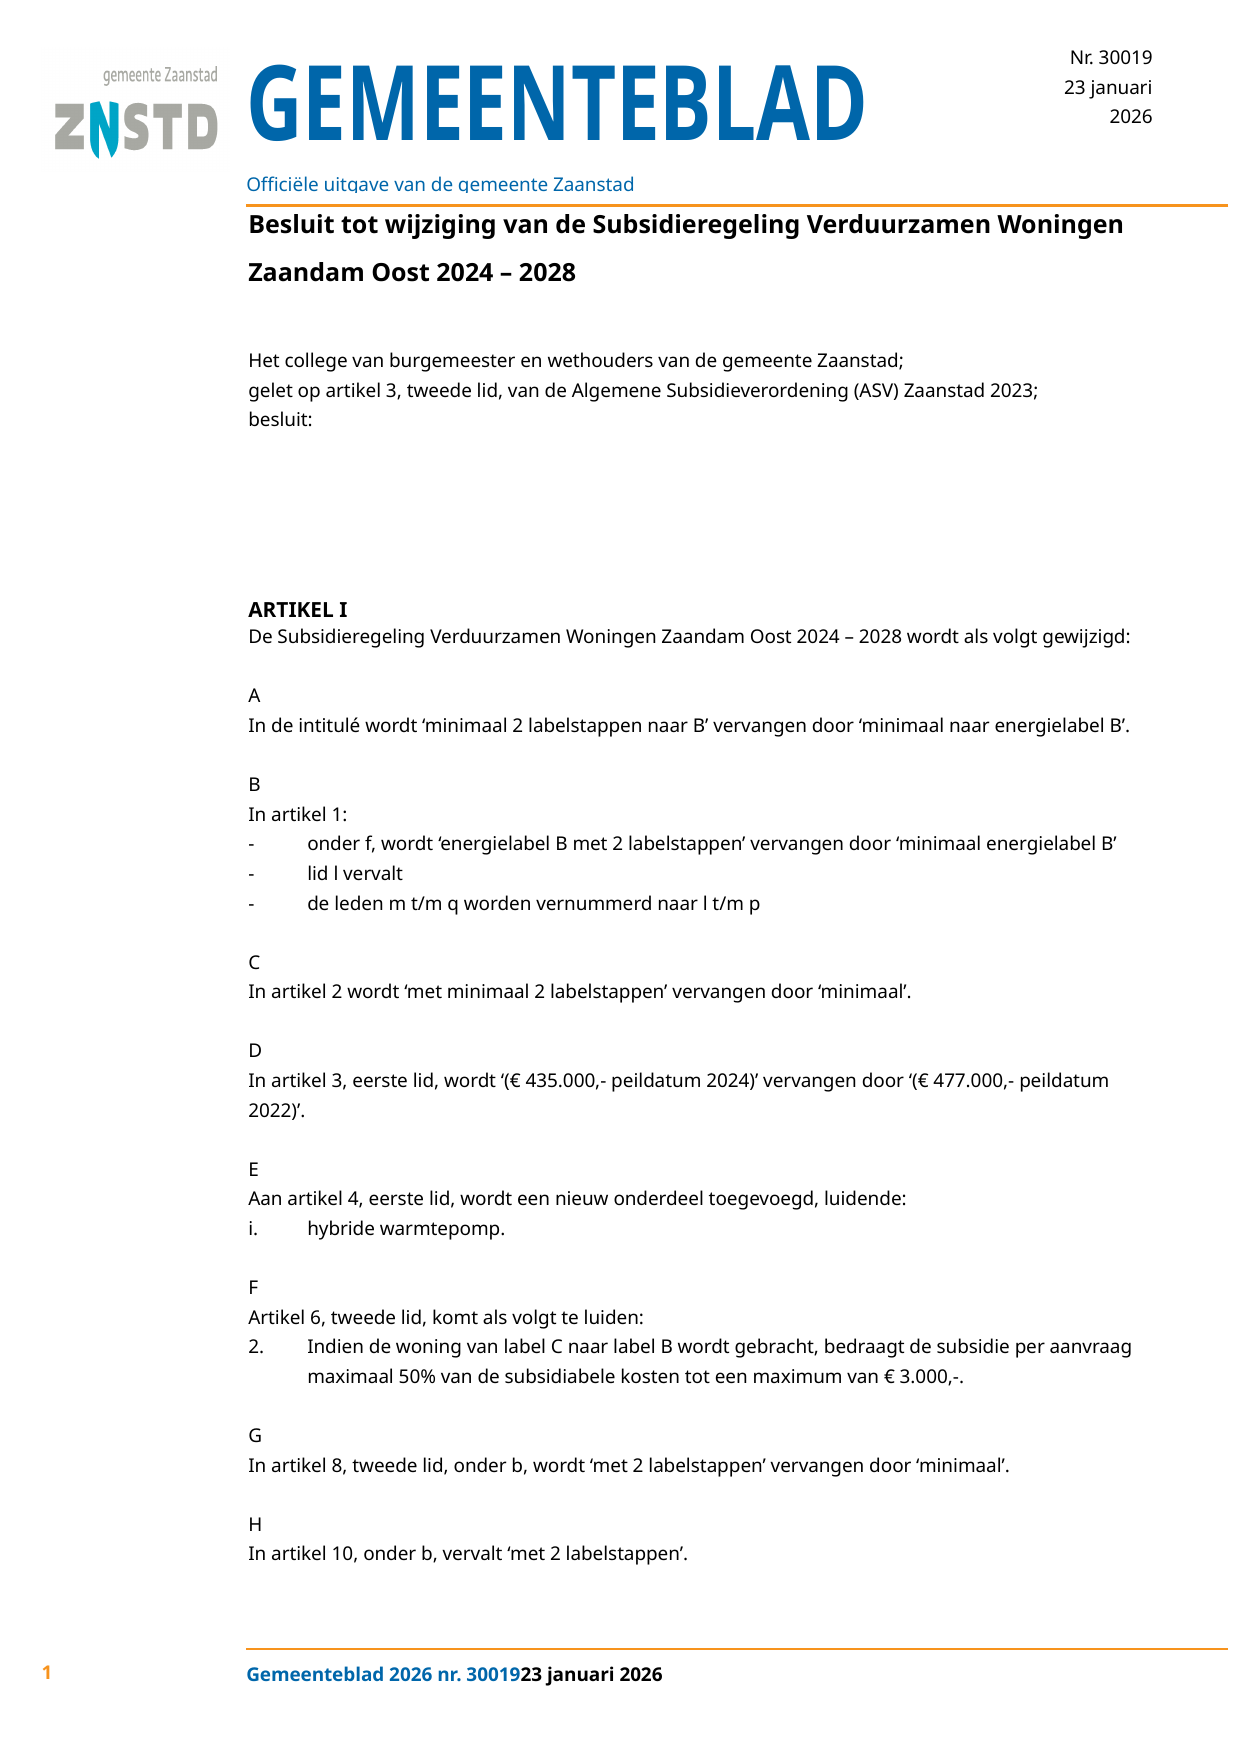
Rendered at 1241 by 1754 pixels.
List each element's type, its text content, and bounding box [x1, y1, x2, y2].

list lid l vervalt [248, 860, 1152, 886]
text gelet op artikel 3, tweede lid, van de Algemene Subsidieverordening (ASV) Zaanstad 2023; [248, 377, 1152, 403]
text C [248, 949, 1152, 975]
text Het college van burgemeester en wethouders van de gemeente Zaanstad; [248, 347, 1152, 373]
picture [41, 47, 231, 172]
text Besluit tot wijziging van de Subsidieregeling Verduurzamen Woningen Zaandam Oost 2024 – 2028 [248, 207, 1152, 288]
text In de intitulé wordt ‘minimaal 2 labelstappen naar B’ vervangen door ‘minimaal naar energielabel B’. [248, 712, 1152, 738]
list de leden m t/m q worden vernummerd naar l t/m p [248, 890, 1152, 916]
text A [248, 683, 1152, 708]
text In artikel 1: [248, 801, 1152, 827]
text E [248, 1156, 1152, 1182]
text ARTIKEL I [248, 595, 1152, 623]
text De Subsidieregeling Verduurzamen Woningen Zaandam Oost 2024 – 2028 wordt als volgt gewijzigd: [248, 623, 1152, 649]
text Artikel 6, tweede lid, komt als volgt te luiden: [248, 1304, 1152, 1330]
list onder f, wordt ‘energielabel B met 2 labelstappen’ vervangen door ‘minimaal energielabel B’ [248, 831, 1152, 856]
text In artikel 2 wordt ‘met minimaal 2 labelstappen’ vervangen door ‘minimaal’. [248, 978, 1152, 1004]
list Indien de woning van label C naar label B wordt gebracht, bedraagt de subsidie per aanvraag maximaal 50% van de subsidiabele kosten tot een maximum van € 3.000,-. [248, 1333, 1152, 1389]
text H [248, 1511, 1152, 1537]
text B [248, 771, 1152, 797]
text G [248, 1422, 1152, 1448]
text In artikel 3, eerste lid, wordt ‘(€ 435.000,- peildatum 2024)’ vervangen door ‘(€ 477.000,- peildatum 2022)’. [248, 1067, 1152, 1123]
text F [248, 1274, 1152, 1300]
text Aan artikel 4, eerste lid, wordt een nieuw onderdeel toegevoegd, luidende: [248, 1186, 1152, 1211]
text besluit: [248, 407, 1152, 432]
text D [248, 1038, 1152, 1063]
text In artikel 10, onder b, vervalt ‘met 2 labelstappen’. [248, 1541, 1152, 1566]
list hybride warmtepomp. [248, 1215, 1152, 1241]
text In artikel 8, tweede lid, onder b, wordt ‘met 2 labelstappen’ vervangen door ‘minimaal’. [248, 1452, 1152, 1478]
